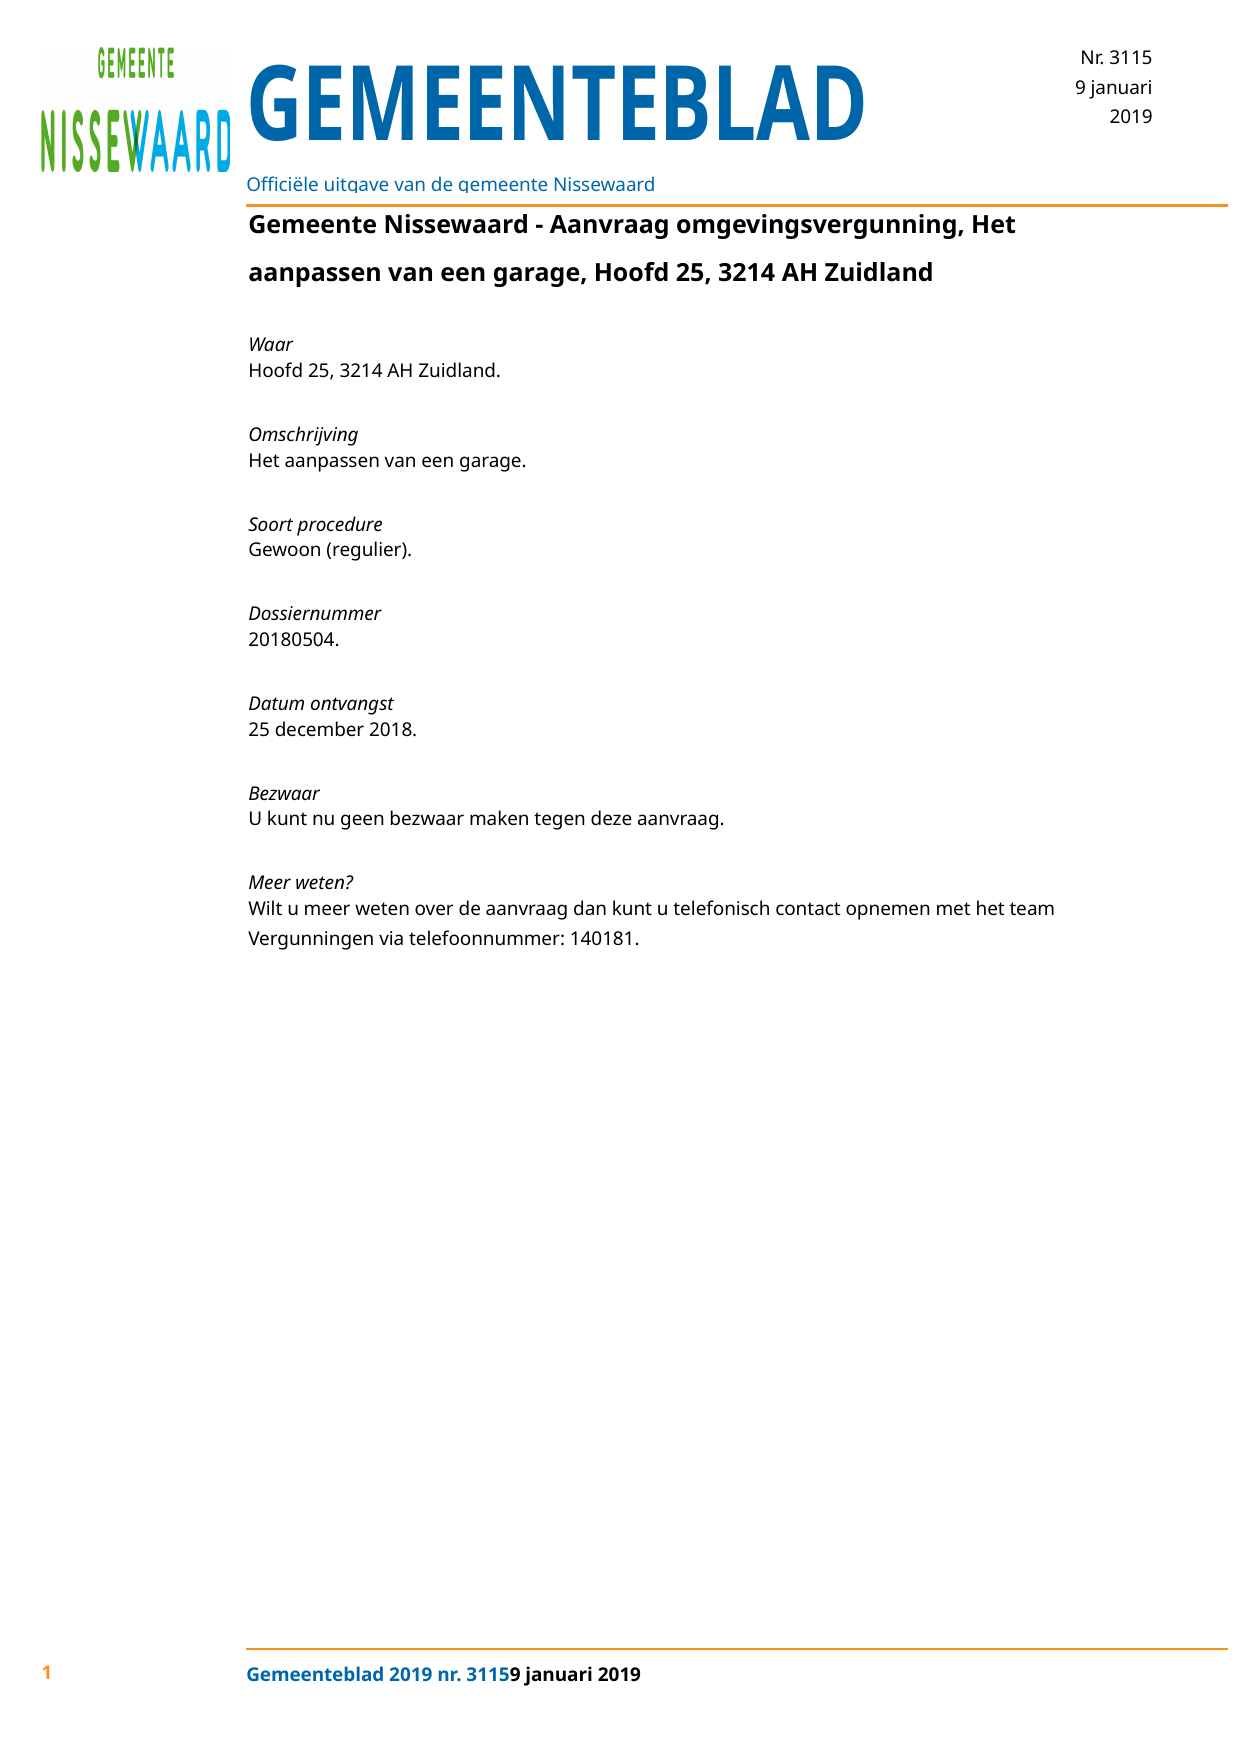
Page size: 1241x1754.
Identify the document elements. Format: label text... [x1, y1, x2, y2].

text Omschrijving [248, 421, 1152, 447]
text Hoofd 25, 3214 AH Zuidland. [248, 357, 1152, 383]
picture [41, 47, 231, 172]
picture [200, 151, 206, 172]
text Waar [248, 331, 1152, 357]
text Datum ontvangst [248, 690, 1152, 716]
text 25 december 2018. [248, 716, 1152, 742]
picture [222, 122, 227, 160]
picture [176, 157, 187, 172]
text 20180504. [248, 626, 1152, 652]
picture [201, 122, 206, 138]
text Meer weten? [248, 869, 1152, 895]
text Gemeente Nissewaard - Aanvraag omgevingsvergunning, Het aanpassen van een garage, Hoofd 25, 3214 AH Zuidland [248, 207, 1152, 288]
text Bezwaar [248, 780, 1152, 806]
text Dossiernummer [248, 601, 1152, 626]
text Gewoon (regulier). [248, 537, 1152, 562]
picture [154, 157, 165, 172]
text U kunt nu geen bezwaar maken tegen deze aanvraag. [248, 806, 1152, 831]
text Soort procedure [248, 511, 1152, 537]
text Het aanpassen van een garage. [248, 447, 1152, 473]
text Wilt u meer weten over de aanvraag dan kunt u telefonisch contact opnemen met het team Vergunningen via telefoonnummer: 140181. [248, 895, 1152, 951]
